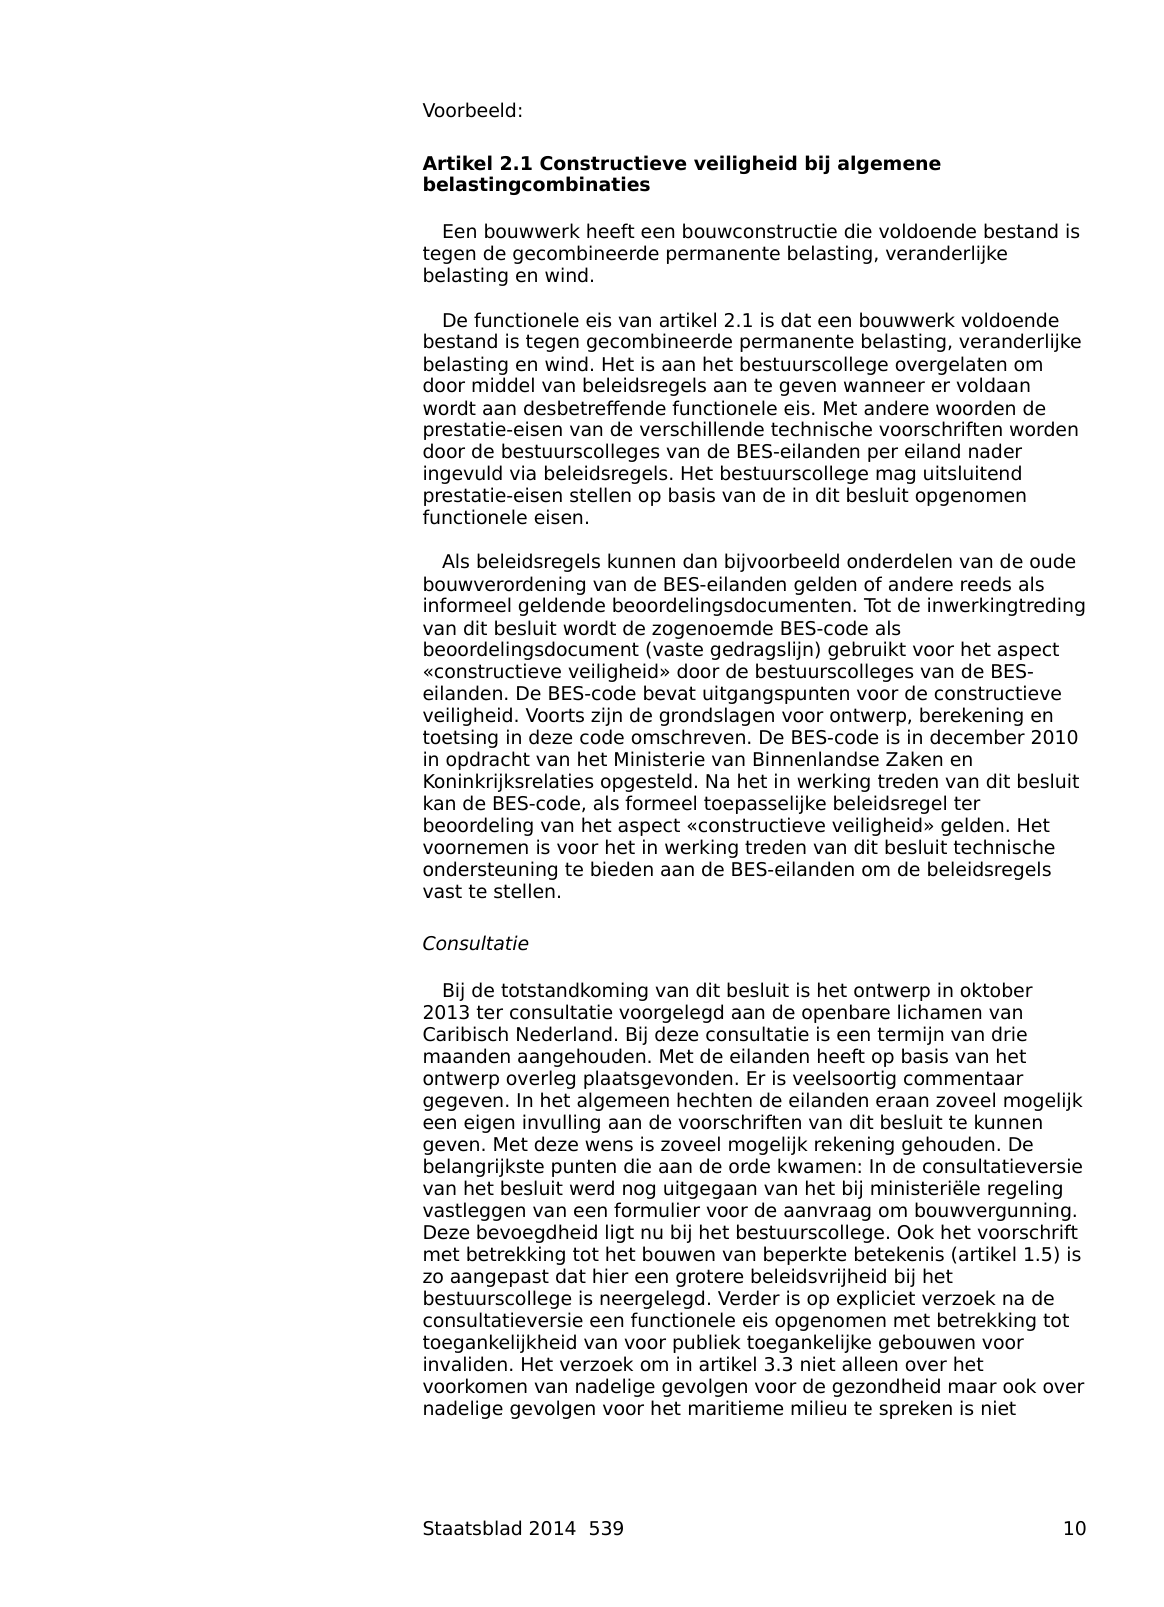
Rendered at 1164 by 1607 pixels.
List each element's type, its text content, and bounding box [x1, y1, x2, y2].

text Als beleidsregels kunnen dan bijvoorbeeld onderdelen van de oude bouwverordening van de BES-eilanden gelden of andere reeds als informeel geldende beoordelingsdocumenten. Tot de inwerkingtreding van dit besluit wordt de zogenoemde BES-code als beoordelingsdocument (vaste gedragslijn) gebruikt voor het aspect «constructieve veiligheid» door de bestuurscolleges van de BES-eilanden. De BES-code bevat uitgangspunten voor de constructieve veiligheid. Voorts zijn de grondslagen voor ontwerp, berekening en toetsing in deze code omschreven. De BES-code is in december 2010 in opdracht van het Ministerie van Binnenlandse Zaken en Koninkrijksrelaties opgesteld. Na het in werking treden van dit besluit kan de BES-code, als formeel toepasselijke beleidsregel ter beoordeling van het aspect «constructieve veiligheid» gelden. Het voornemen is voor het in werking treden van dit besluit technische ondersteuning te bieden aan de BES-eilanden om de beleidsregels vast te stellen. [422, 551, 1087, 903]
subtitle Voorbeeld: [422, 100, 1087, 122]
subtitle Consultatie [422, 933, 1087, 955]
text De functionele eis van artikel 2.1 is dat een bouwwerk voldoende bestand is tegen gecombineerde permanente belasting, veranderlijke belasting en wind. Het is aan het bestuurscollege overgelaten om door middel van beleidsregels aan te geven wanneer er voldaan wordt aan desbetreffende functionele eis. Met andere woorden de prestatie-eisen van de verschillende technische voorschriften worden door de bestuurscolleges van de BES-eilanden per eiland nader ingevuld via beleidsregels. Het bestuurscollege mag uitsluitend prestatie-eisen stellen op basis van de in dit besluit opgenomen functionele eisen. [422, 309, 1087, 529]
subtitle Artikel 2.1 Constructieve veiligheid bij algemene belastingcombinaties [422, 152, 1087, 196]
text Bij de totstandkoming van dit besluit is het ontwerp in oktober 2013 ter consultatie voorgelegd aan de openbare lichamen van Caribisch Nederland. Bij deze consultatie is een termijn van drie maanden aangehouden. Met de eilanden heeft op basis van het ontwerp overleg plaatsgevonden. Er is veelsoortig commentaar gegeven. In het algemeen hechten de eilanden eraan zoveel mogelijk een eigen invulling aan de voorschriften van dit besluit te kunnen geven. Met deze wens is zoveel mogelijk rekening gehouden. De belangrijkste punten die aan de orde kwamen: In de consultatieversie van het besluit werd nog uitgegaan van het bij ministeriële regeling vastleggen van een formulier voor de aanvraag om bouwvergunning. Deze bevoegdheid ligt nu bij het bestuurscollege. Ook het voorschrift met betrekking tot het bouwen van beperkte betekenis (artikel 1.5) is zo aangepast dat hier een grotere beleidsvrijheid bij het bestuurscollege is neergelegd. Verder is op expliciet verzoek na de consultatieversie een functionele eis opgenomen met betrekking tot toegankelijkheid van voor publiek toegankelijke gebouwen voor invaliden. Het verzoek om in artikel 3.3 niet alleen over het voorkomen van nadelige gevolgen voor de gezondheid maar ook over nadelige gevolgen voor het maritieme milieu te spreken is niet [422, 980, 1087, 1420]
text Een bouwwerk heeft een bouwconstructie die voldoende bestand is tegen de gecombineerde permanente belasting, veranderlijke belasting en wind. [422, 221, 1087, 287]
